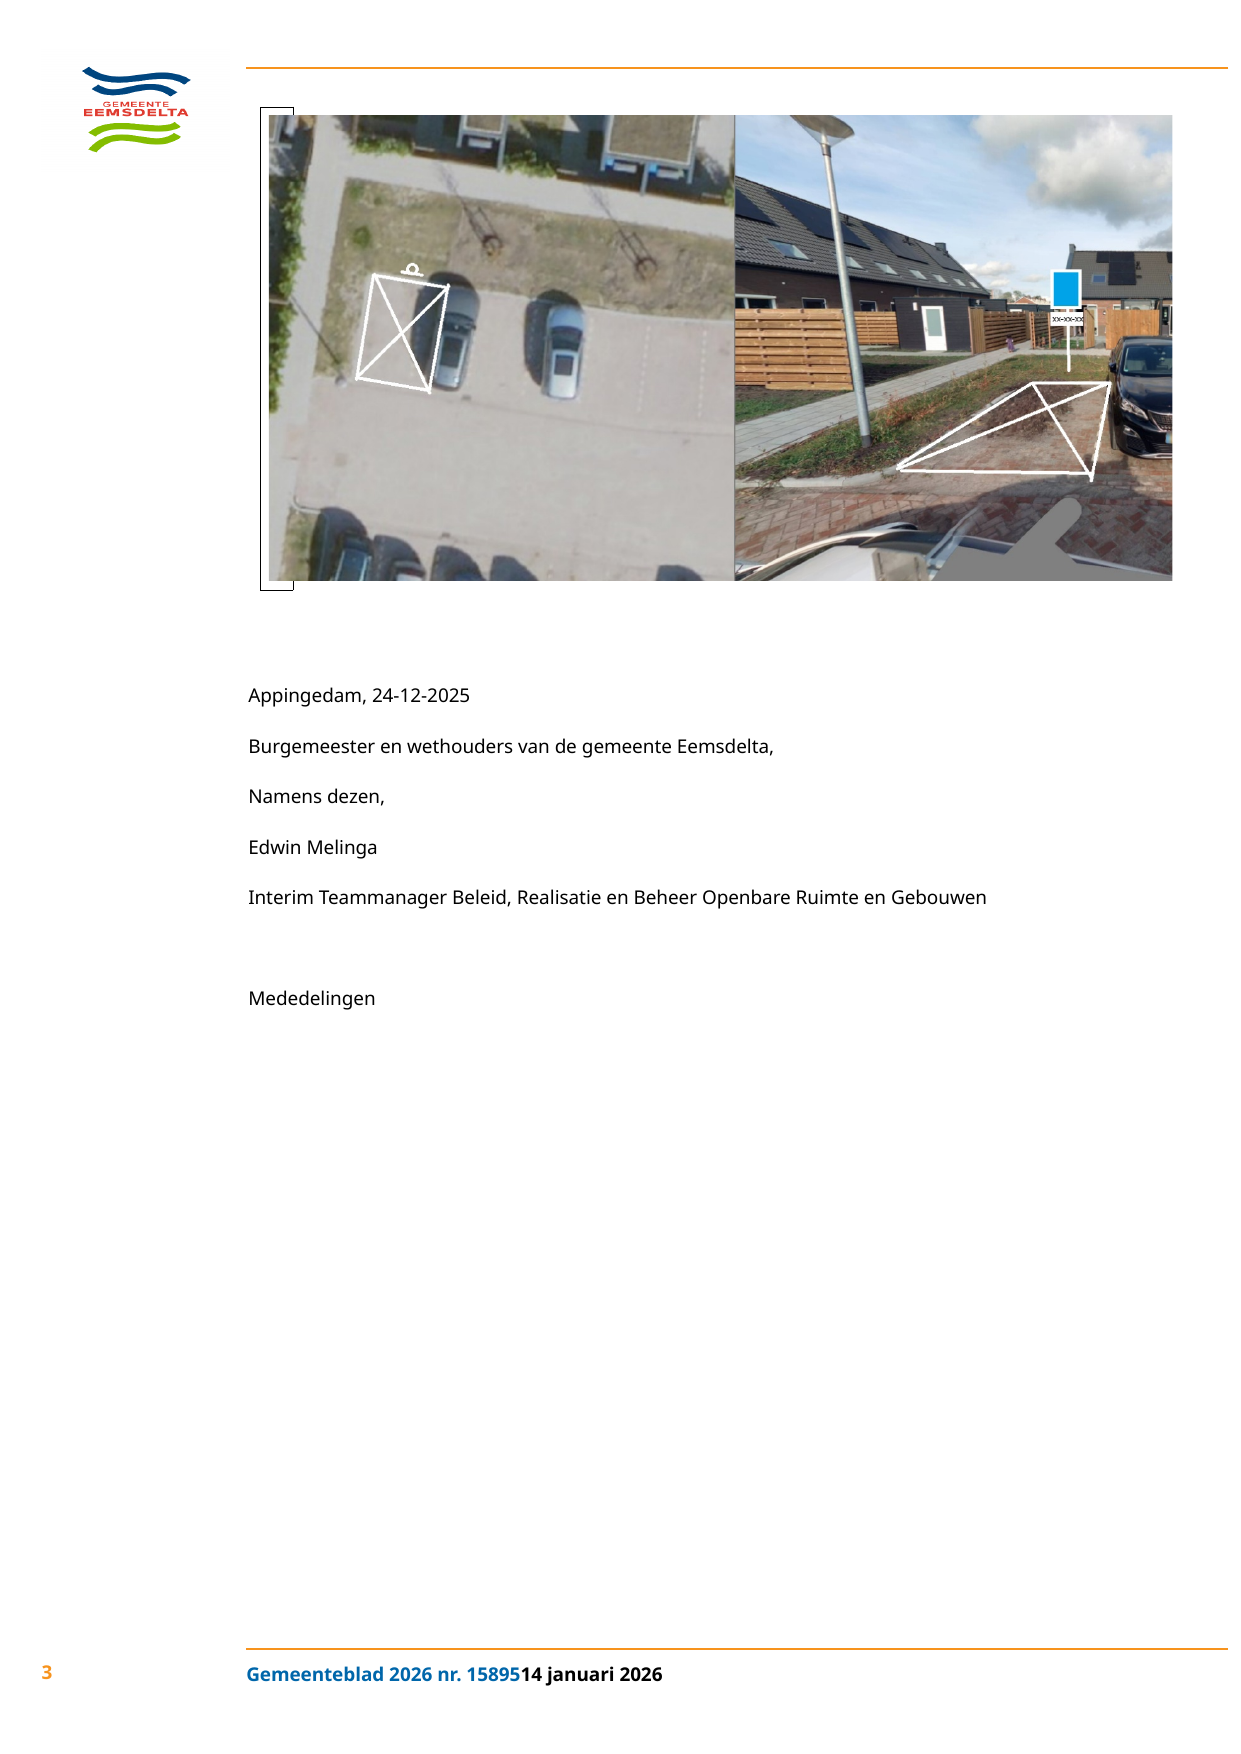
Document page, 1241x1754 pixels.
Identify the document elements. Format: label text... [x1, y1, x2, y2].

text Appingedam, 24-12-2025 [248, 683, 1152, 708]
text Edwin Melinga [248, 834, 1152, 859]
text Mededelingen [248, 985, 1152, 1011]
picture [268, 115, 1173, 581]
text Burgemeester en wethouders van de gemeente Eemsdelta, [248, 733, 1152, 759]
text Namens dezen, [248, 783, 1152, 809]
text Interim Teammanager Beleid, Realisatie en Beheer Openbare Ruimte en Gebouwen [248, 884, 1152, 910]
picture [41, 47, 231, 172]
